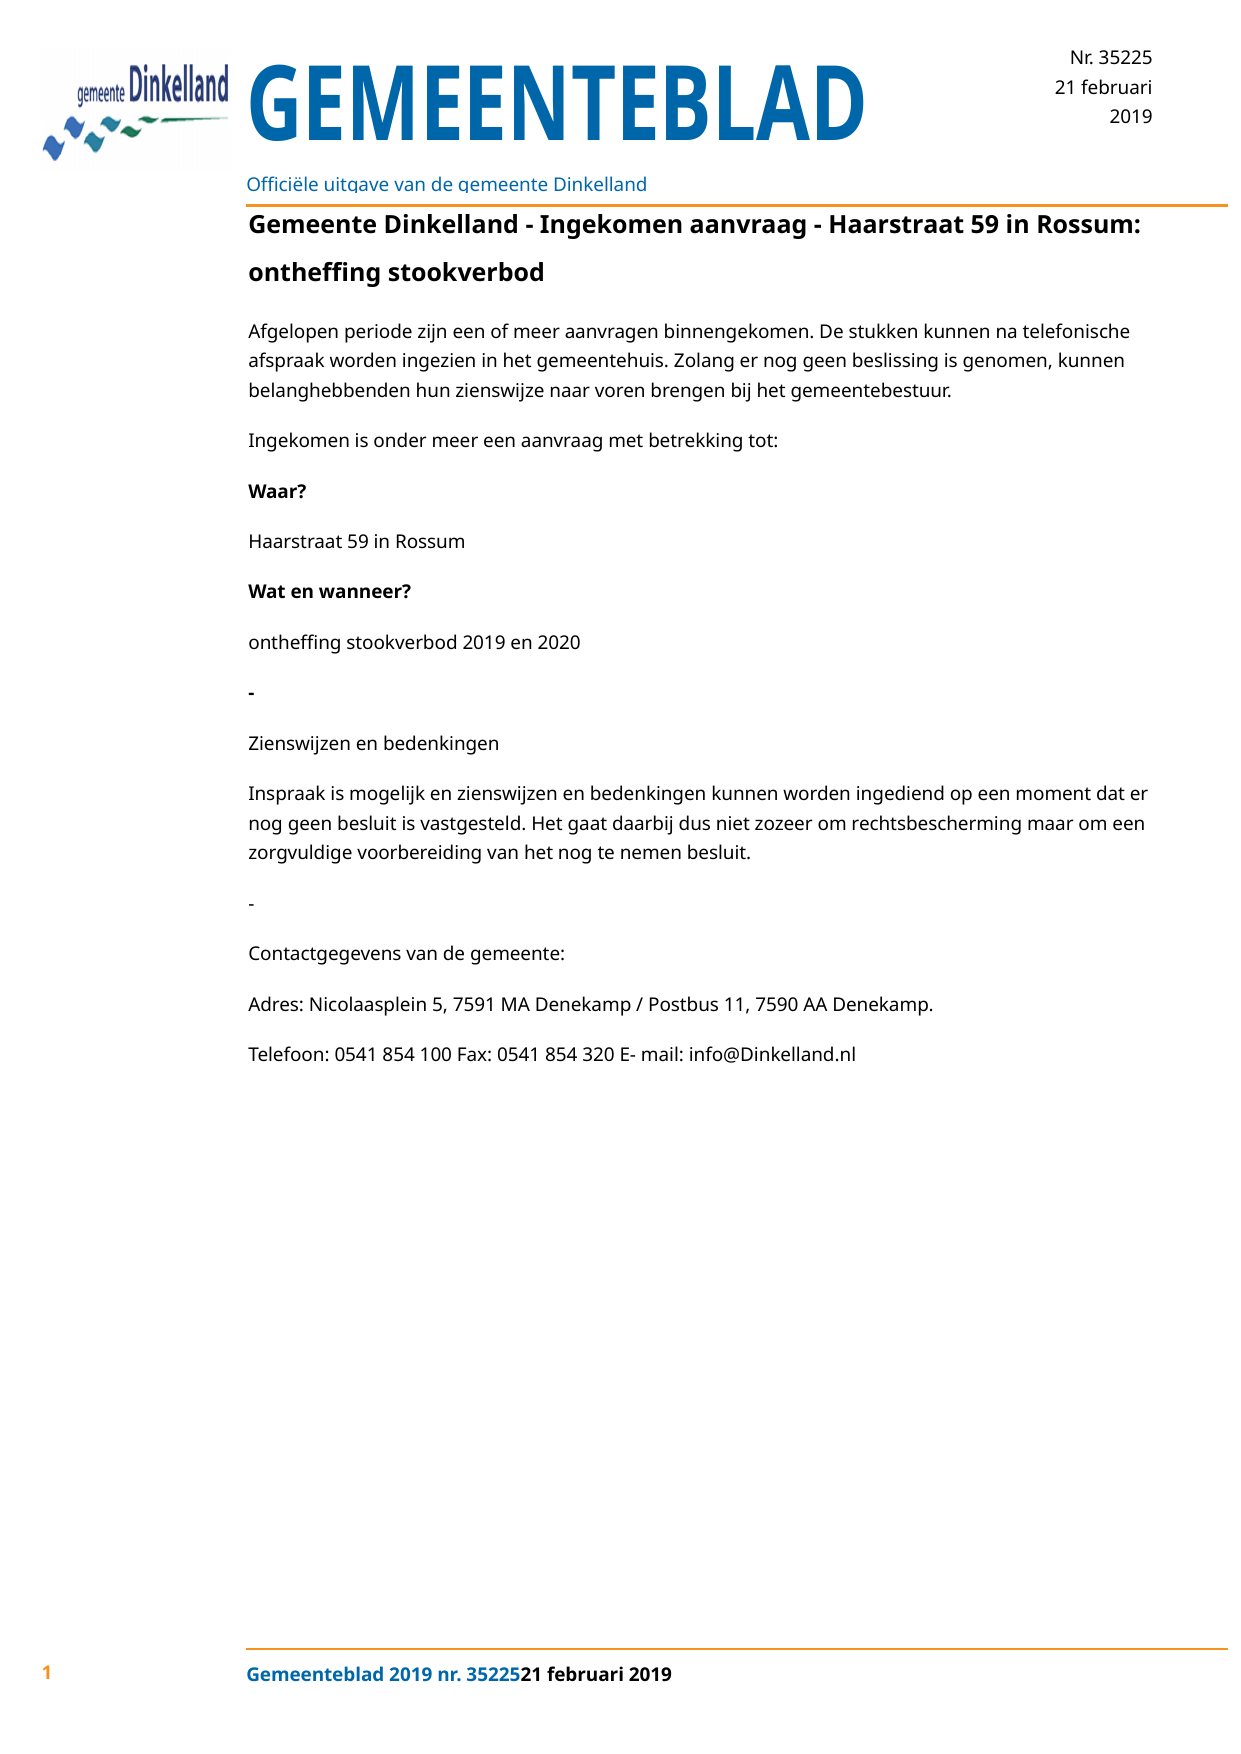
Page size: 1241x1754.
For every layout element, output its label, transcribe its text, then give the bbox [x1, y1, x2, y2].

text Haarstraat 59 in Rossum [248, 528, 1152, 554]
text Zienswijzen en bedenkingen [248, 730, 1152, 756]
text Inspraak is mogelijk en zienswijzen en bedenkingen kunnen worden ingediend op een moment dat er nog geen besluit is vastgesteld. Het gaat daarbij dus niet zozeer om rechtsbescherming maar om een zorgvuldige voorbereiding van het nog te nemen besluit. [248, 780, 1152, 865]
text ontheffing stookverbod 2019 en 2020 [248, 629, 1152, 655]
text Contactgegevens van de gemeente: [248, 940, 1152, 966]
text - [248, 679, 1152, 705]
text Adres: Nicolaasplein 5, 7591 MA Denekamp / Postbus 11, 7590 AA Denekamp. [248, 991, 1152, 1017]
text - [248, 890, 1152, 916]
text Telefoon: 0541 854 100 Fax: 0541 854 320 E- mail: info@Dinkelland.nl [248, 1041, 1152, 1067]
text Waar? [248, 478, 1152, 504]
text Wat en wanneer? [248, 579, 1152, 604]
text Afgelopen periode zijn een of meer aanvragen binnengekomen. De stukken kunnen na telefonische afspraak worden ingezien in het gemeentehuis. Zolang er nog geen beslissing is genomen, kunnen belanghebbenden hun zienswijze naar voren brengen bij het gemeentebestuur. [248, 318, 1152, 403]
text Ingekomen is onder meer een aanvraag met betrekking tot: [248, 427, 1152, 453]
text Gemeente Dinkelland - Ingekomen aanvraag - Haarstraat 59 in Rossum: ontheffing stookverbod [248, 207, 1152, 288]
picture [41, 47, 231, 172]
